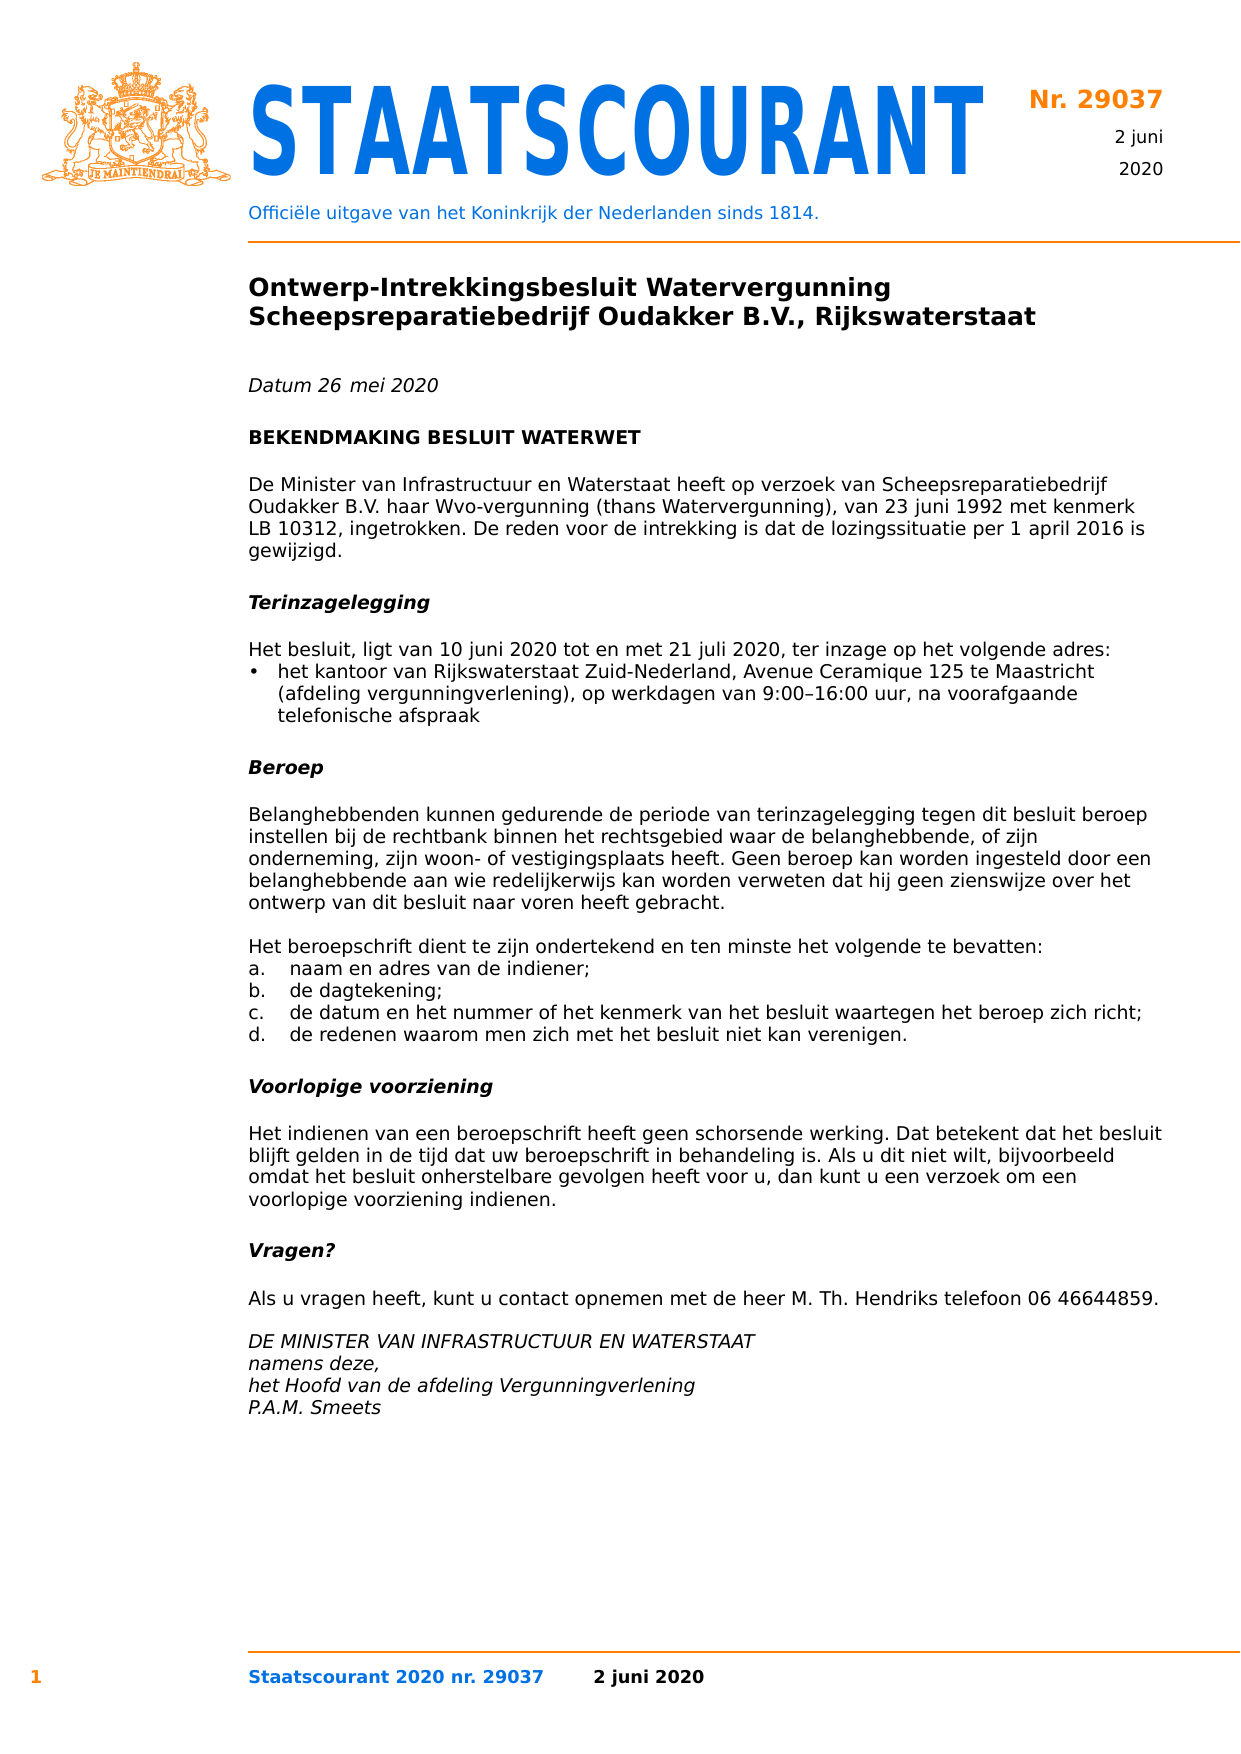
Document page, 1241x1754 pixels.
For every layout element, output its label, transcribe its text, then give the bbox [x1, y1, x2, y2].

subtitle Vragen? [248, 1240, 1163, 1262]
table_header STAATSCOURANT [248, 62, 998, 203]
subtitle Ontwerp-Intrekkingsbesluit Watervergunning Scheepsreparatiebedrijf Oudakker B.V., Rijkswaterstaat [248, 273, 1163, 331]
table_header [25, 62, 248, 241]
subtitle Terinzagelegging [248, 592, 1163, 614]
text Belanghebbenden kunnen gedurende de periode van terinzagelegging tegen dit besluit beroep instellen bij de rechtbank binnen het rechtsgebied waar de belanghebbende, of zijn onderneming, zijn woon- of vestigingsplaats heeft. Geen beroep kan worden ingesteld door een belanghebbende aan wie redelijkerwijs kan worden verweten dat hij geen zienswijze over het ontwerp van dit besluit naar voren heeft gebracht. [248, 804, 1163, 914]
text Het beroepschrift dient te zijn ondertekend en ten minste het volgende te bevatten: [248, 936, 1163, 958]
table_cell 2020 [998, 153, 1240, 203]
text De Minister van Infrastructuur en Waterstaat heeft op verzoek van Scheepsreparatiebedrijf Oudakker B.V. haar Wvo-vergunning (thans Watervergunning), van 23 juni 1992 met kenmerk LB 10312, ingetrokken. De reden voor de intrekking is dat de lozingssituatie per 1 april 2016 is gewijzigd. [248, 474, 1163, 562]
subtitle Voorlopige voorziening [248, 1076, 1163, 1097]
table_cell 2 juni [998, 121, 1240, 153]
text DE MINISTER VAN INFRASTRUCTUUR EN WATERSTAAT namens deze, het Hoofd van de afdeling Vergunningverlening P.A.M. Smeets [248, 1331, 1163, 1419]
text Als u vragen heeft, kunt u contact opnemen met de heer M. Th. Hendriks telefoon 06 46644859. [248, 1287, 1163, 1309]
picture [41, 62, 231, 186]
text Het besluit, ligt van 10 juni 2020 tot en met 21 juli 2020, ter inzage op het volgende adres: [248, 639, 1163, 661]
text • het kantoor van Rijkswaterstaat Zuid-Nederland, Avenue Ceramique 125 te Maastricht (afdeling vergunningverlening), op werkdagen van 9:00–16:00 uur, na voorafgaande telefonische afspraak [248, 661, 1163, 727]
text b. de dagtekening; [248, 979, 1163, 1002]
text Het indienen van een beroepschrift heeft geen schorsende werking. Dat betekent dat het besluit blijft gelden in de tijd dat uw beroepschrift in behandeling is. Als u dit niet wilt, bijvoorbeeld omdat het besluit onherstelbare gevolgen heeft voor u, dan kunt u een verzoek om een voorlopige voorziening indienen. [248, 1122, 1163, 1210]
subtitle Beroep [248, 757, 1163, 779]
table_cell Officiële uitgave van het Koninkrijk der Nederlanden sinds 1814. [248, 203, 1240, 241]
text d. de redenen waarom men zich met het besluit niet kan verenigen. [248, 1023, 1163, 1046]
text a. naam en adres van de indiener; [248, 958, 1163, 979]
table_header Nr. 29037 [998, 62, 1240, 121]
subtitle BEKENDMAKING BESLUIT WATERWET [248, 427, 1163, 449]
text Datum 26 mei 2020 [248, 375, 1163, 397]
text c. de datum en het nummer of het kenmerk van het besluit waartegen het beroep zich richt; [248, 1002, 1163, 1023]
